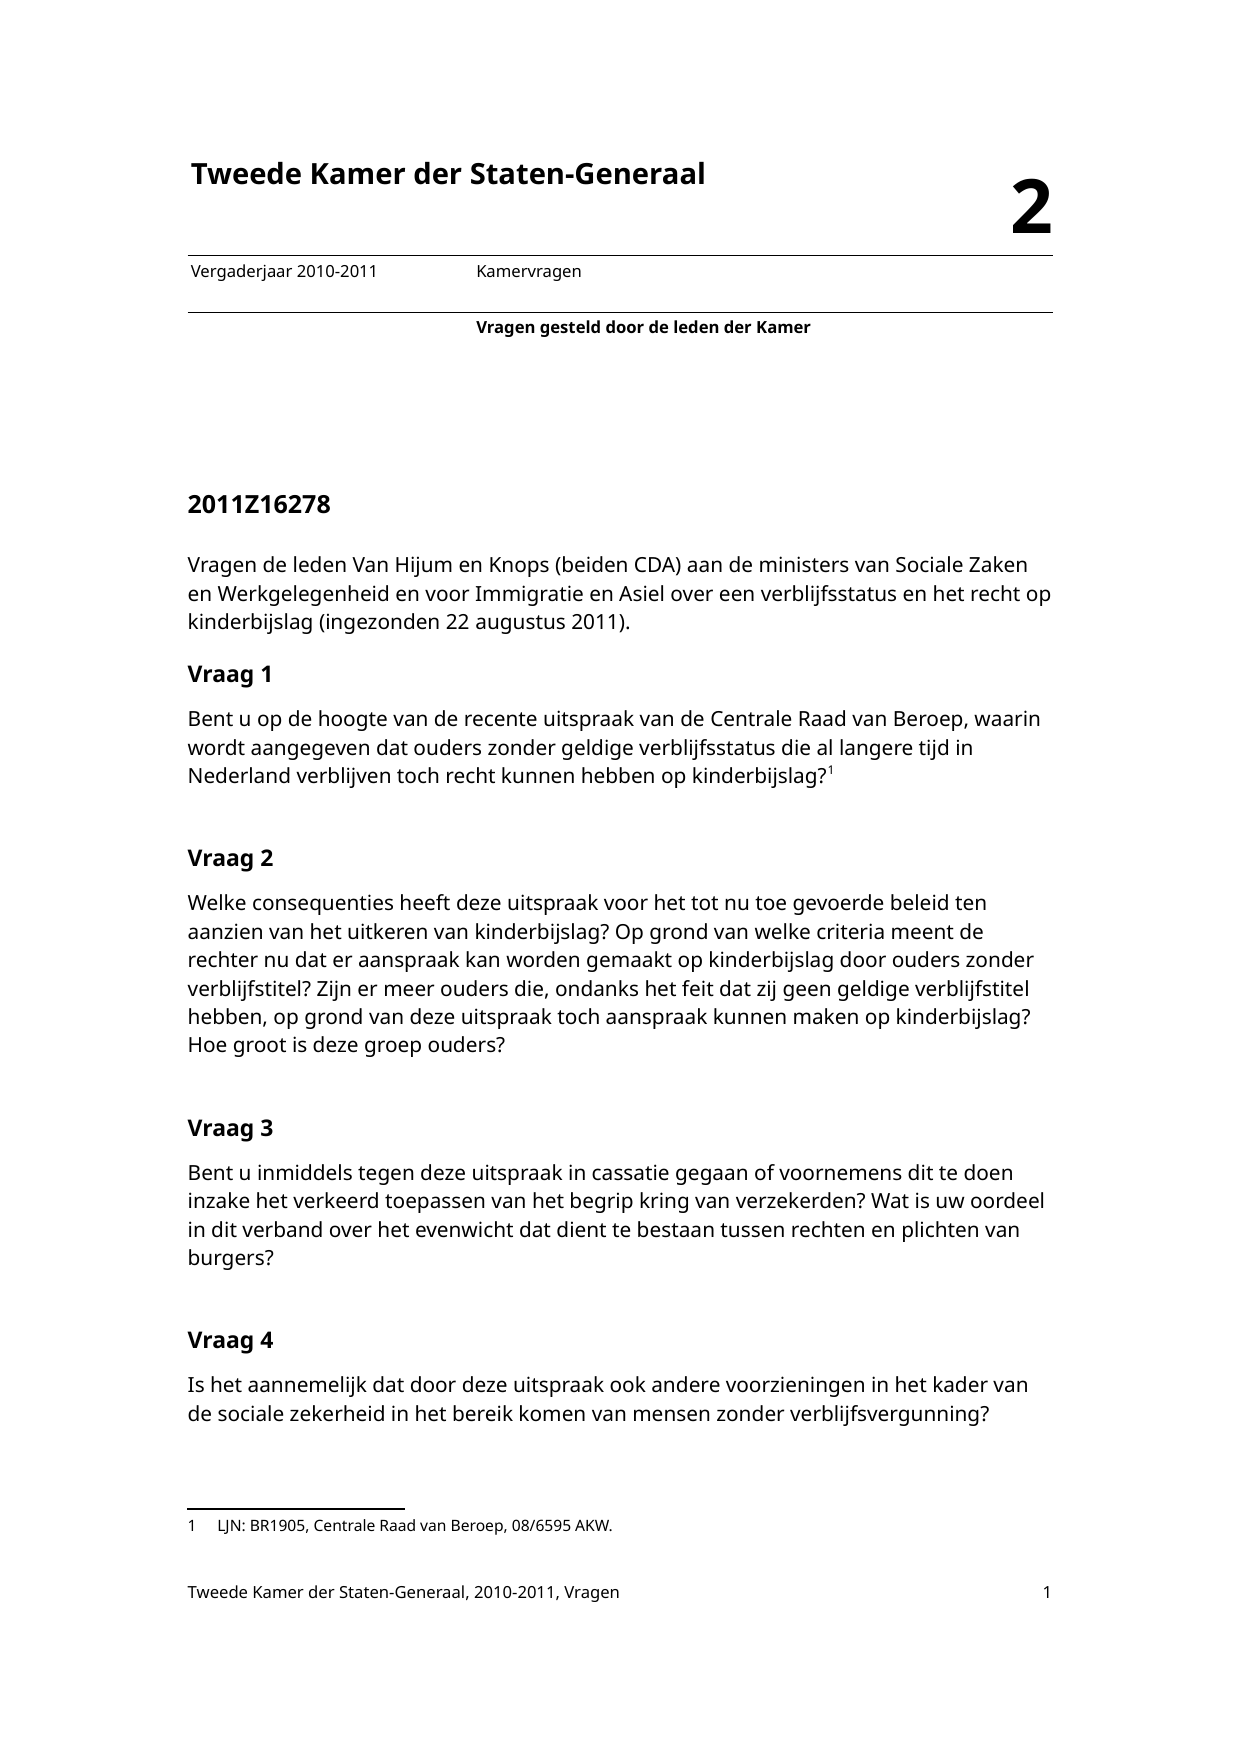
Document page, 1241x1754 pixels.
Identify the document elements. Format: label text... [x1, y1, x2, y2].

text LJN: BR1905, Centrale Raad van Beroep, 08/6595 AKW. [187, 1508, 1053, 1536]
text 2011Z16278 [187, 487, 1053, 521]
table_cell Vragen gesteld door de leden der Kamer [473, 313, 1053, 339]
text Bent u op de hoogte van de recente uitspraak van de Centrale Raad van Beroep, waarin wordt aangegeven dat ouders zonder geldige verblijfsstatus die al langere tijd in Nederland verblijven toch recht kunnen hebben op kinderbijslag? [187, 704, 1053, 790]
text Vragen de leden Van Hijum en Knops (beiden CDA) aan de ministers van Sociale Zaken en Werkgelegenheid en voor Immigratie en Asiel over een verblijfsstatus en het recht op kinderbijslag (ingezonden 22 augustus 2011). [187, 550, 1053, 636]
subtitle Vraag 4 [187, 1324, 1053, 1355]
text Welke consequenties heeft deze uitspraak voor het tot nu toe gevoerde beleid ten aanzien van het uitkeren van kinderbijslag? Op grond van welke criteria meent de rechter nu dat er aanspraak kan worden gemaakt op kinderbijslag door ouders zonder verblijfstitel? Zijn er meer ouders die, ondanks het feit dat zij geen geldige verblijfstitel hebben, op grond van deze uitspraak toch aanspraak kunnen maken op kinderbijslag? Hoe groot is deze groep ouders? [187, 888, 1053, 1059]
text Is het aannemelijk dat door deze uitspraak ook andere voorzieningen in het kader van de sociale zekerheid in het bereik komen van mensen zonder verblijfsvergunning? [187, 1370, 1053, 1427]
table_cell [188, 313, 473, 339]
subtitle Vraag 1 [187, 658, 1053, 689]
table_cell Kamervragen [473, 256, 1053, 312]
text Bent u inmiddels tegen deze uitspraak in cassatie gegaan of voornemens dit te doen inzake het verkeerd toepassen van het begrip kring van verzekerden? Wat is uw oordeel in dit verband over het evenwicht dat dient te bestaan tussen rechten en plichten van burgers? [187, 1158, 1053, 1272]
subtitle Vraag 3 [187, 1112, 1053, 1143]
subtitle Vraag 2 [187, 842, 1053, 873]
table_cell Vergaderjaar 2010-2011 [188, 256, 473, 312]
table_header Tweede Kamer der Staten-Generaal [188, 150, 879, 255]
table_header 2 [880, 150, 1053, 255]
